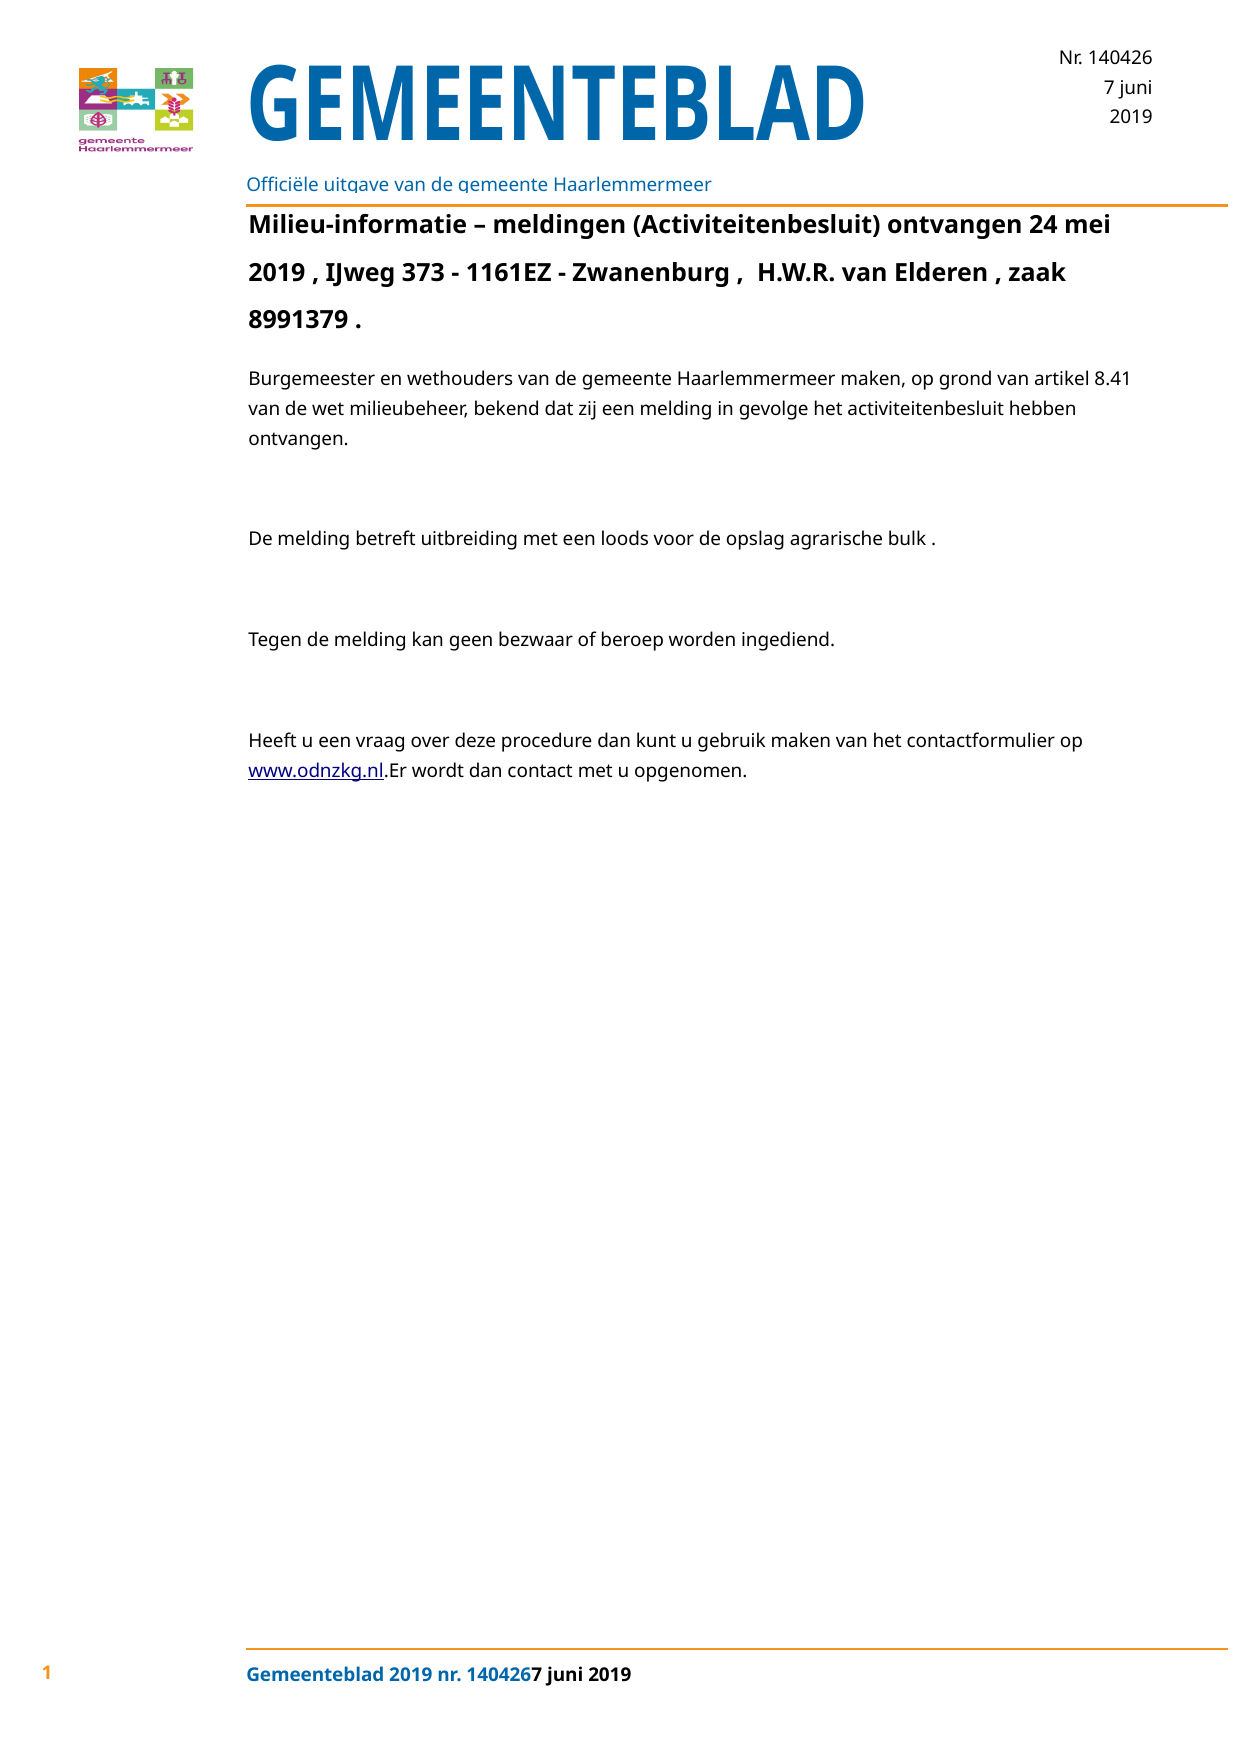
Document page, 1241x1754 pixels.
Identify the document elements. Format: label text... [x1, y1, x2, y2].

text De melding betreft uitbreiding met een loods voor de opslag agrarische bulk . [248, 526, 1152, 551]
text Heeft u een vraag over deze procedure dan kunt u gebruik maken van het contactformulier op www.odnzkg.nl.Er wordt dan contact met u opgenomen. [248, 727, 1152, 782]
text Tegen de melding kan geen bezwaar of beroep worden ingediend. [248, 626, 1152, 652]
text Milieu-informatie – meldingen (Activiteitenbesluit) ontvangen 24 mei 2019 , IJweg 373 - 1161EZ - Zwanenburg , H.W.R. van Elderen , zaak 8991379 . [248, 207, 1152, 336]
text Burgemeester en wethouders van de gemeente Haarlemmermeer maken, op grond van artikel 8.41 van de wet milieubeheer, bekend dat zij een melding in gevolge het activiteitenbesluit hebben ontvangen. [248, 366, 1152, 450]
picture [41, 47, 231, 172]
